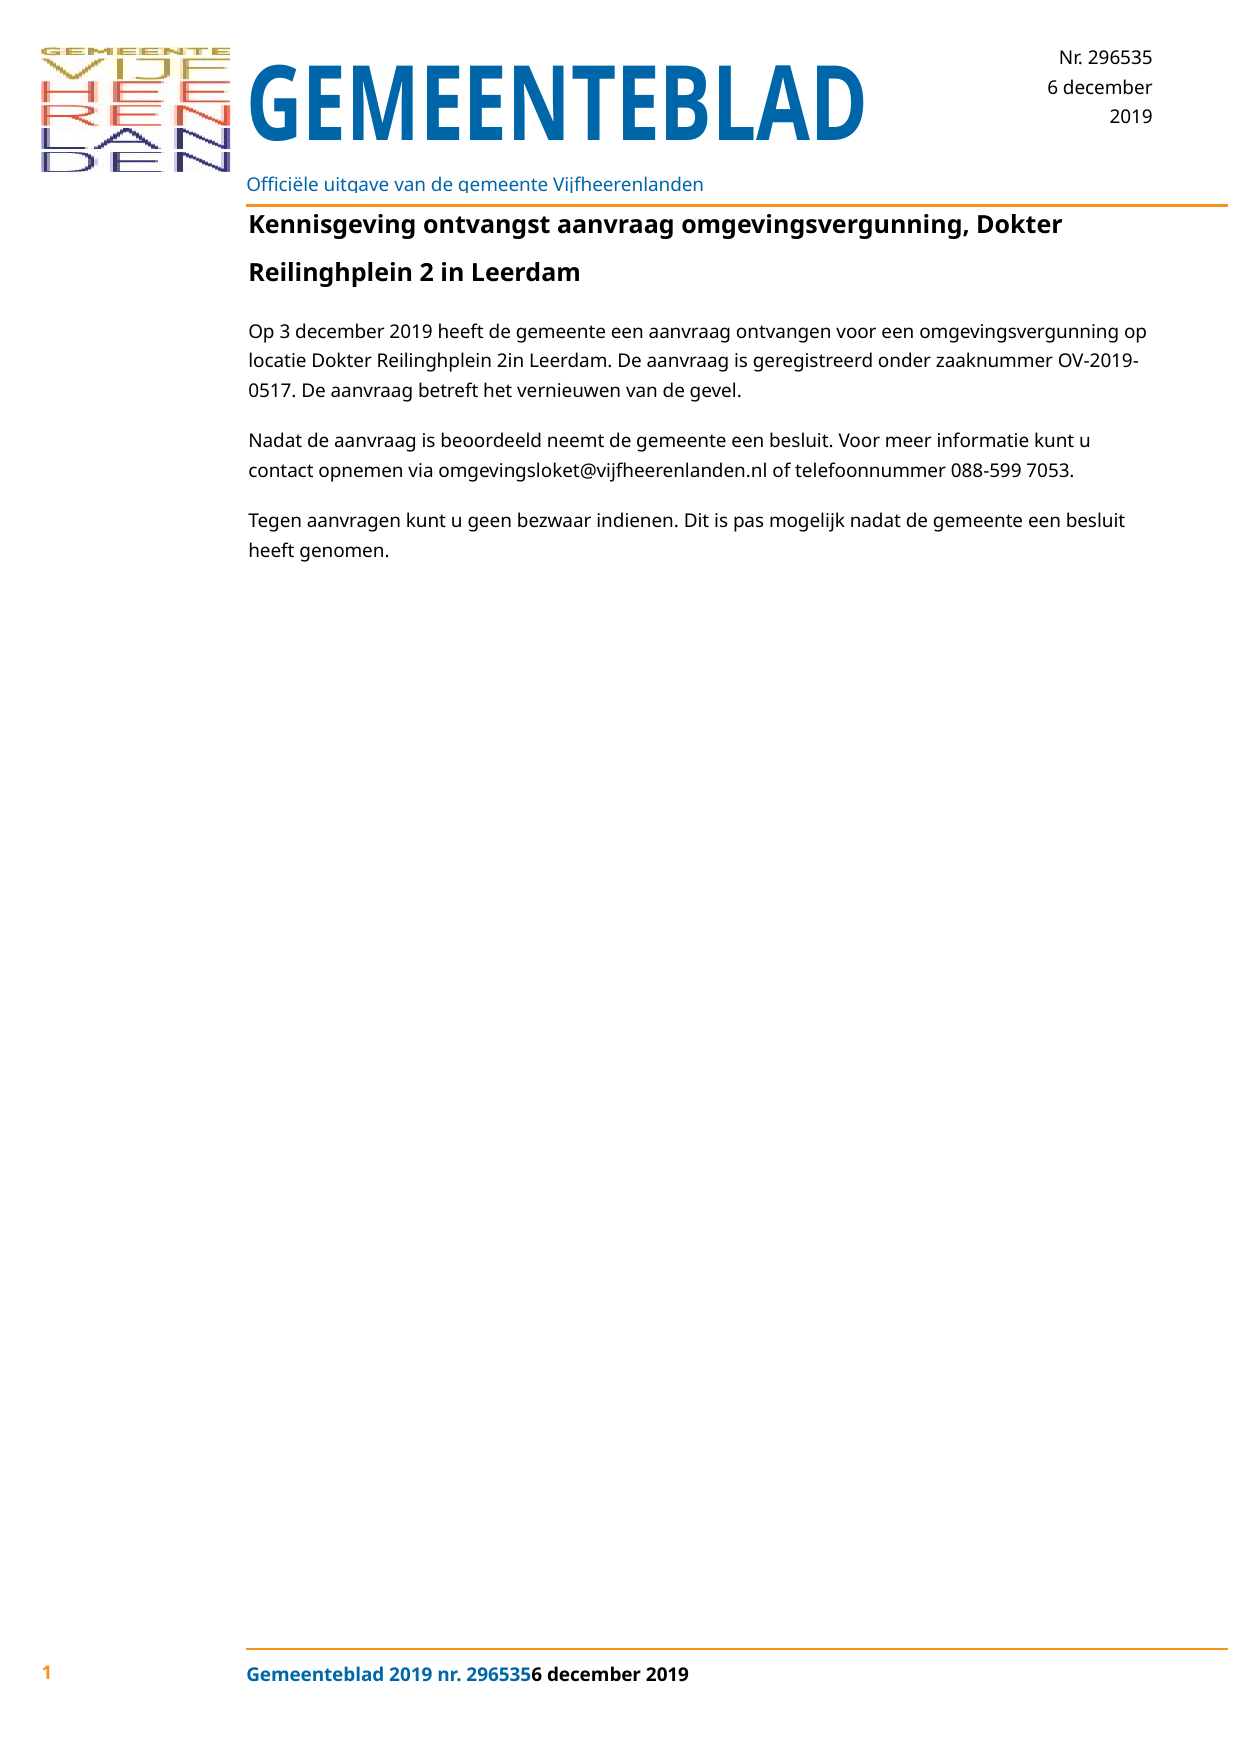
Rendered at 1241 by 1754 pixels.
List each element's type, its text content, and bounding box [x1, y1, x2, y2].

text Kennisgeving ontvangst aanvraag omgevingsvergunning, Dokter Reilinghplein 2 in Leerdam [248, 207, 1152, 288]
text Tegen aanvragen kunt u geen bezwaar indienen. Dit is pas mogelijk nadat de gemeente een besluit heeft genomen. [248, 507, 1152, 563]
picture [41, 47, 231, 172]
text Op 3 december 2019 heeft de gemeente een aanvraag ontvangen voor een omgevingsvergunning op locatie Dokter Reilinghplein 2in Leerdam. De aanvraag is geregistreerd onder zaaknummer OV-2019-0517. De aanvraag betreft het vernieuwen van de gevel. [248, 318, 1152, 403]
text Nadat de aanvraag is beoordeeld neemt de gemeente een besluit. Voor meer informatie kunt u contact opnemen via omgevingsloket@vijfheerenlanden.nl of telefoonnummer 088-599 7053. [248, 427, 1152, 483]
